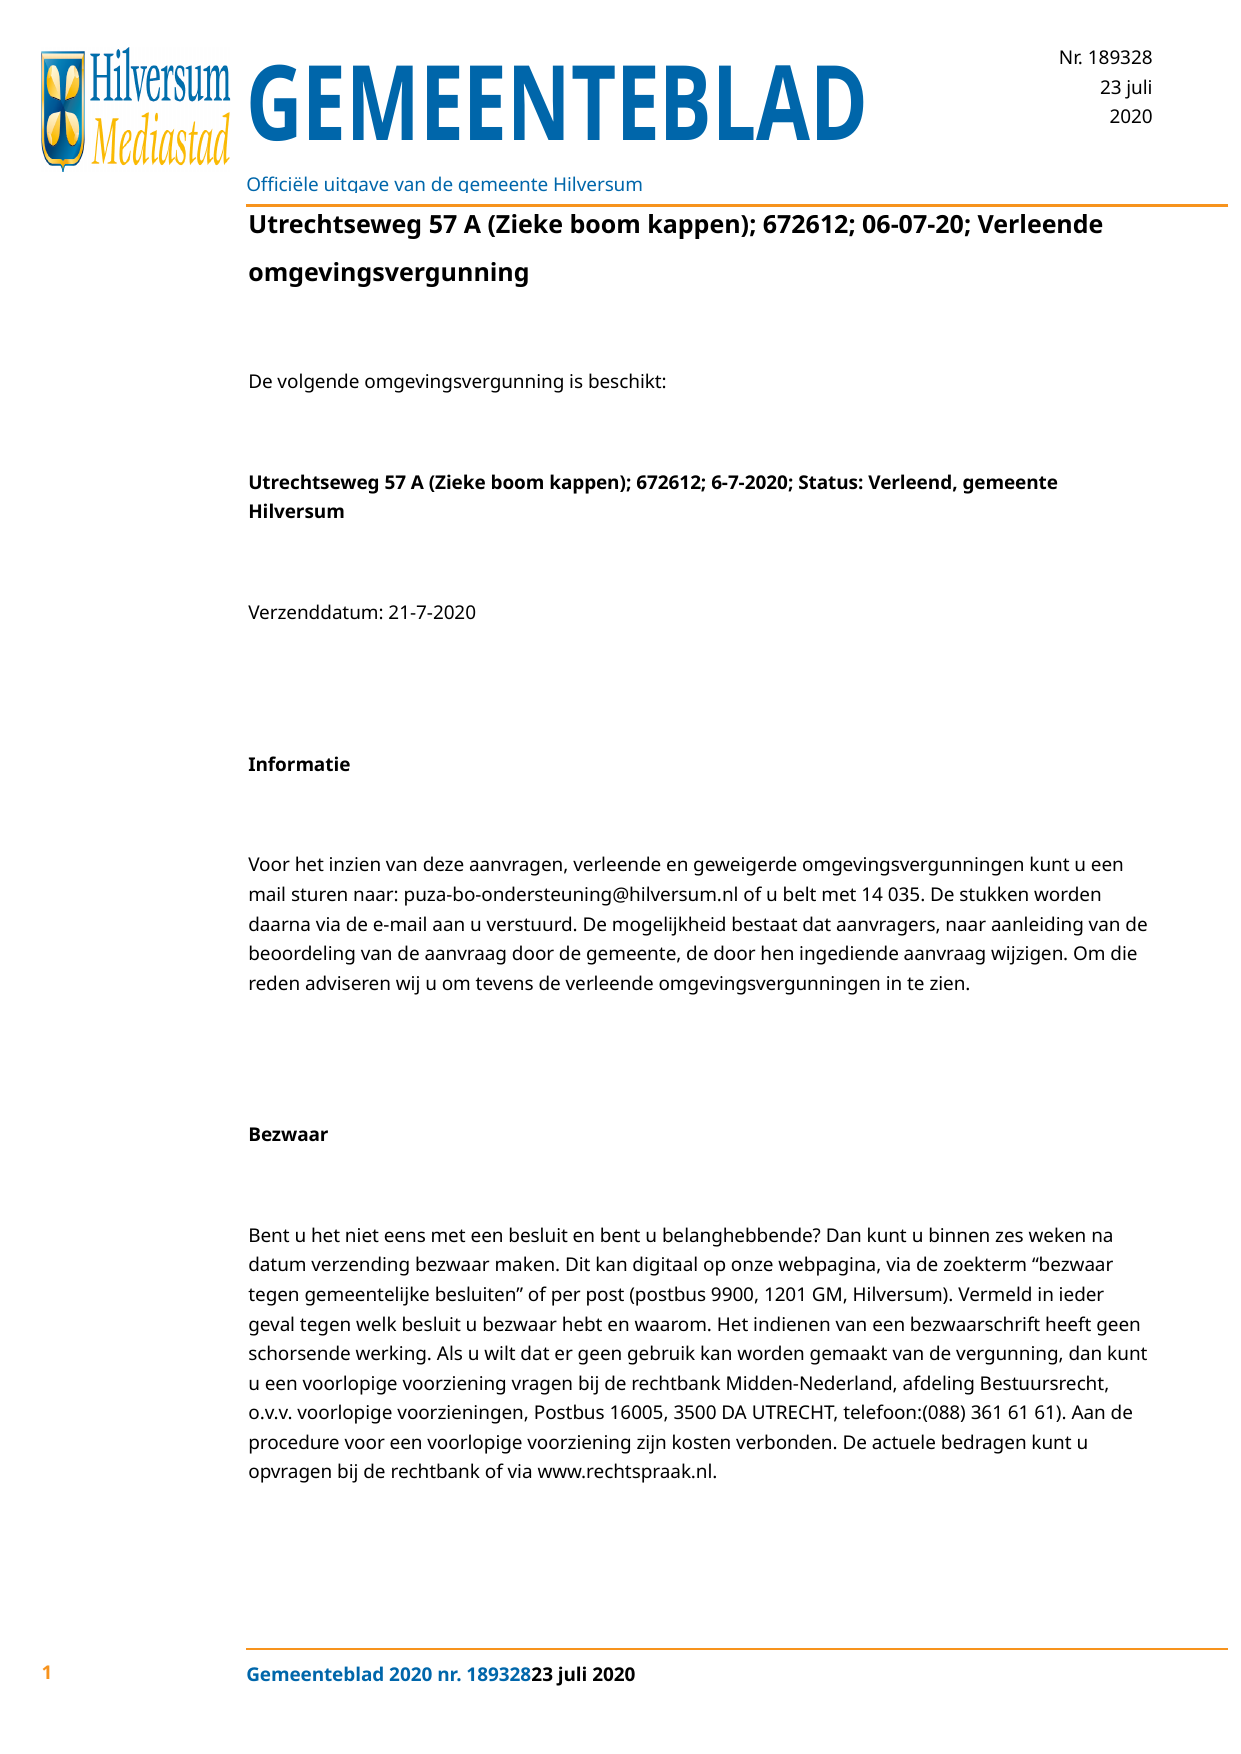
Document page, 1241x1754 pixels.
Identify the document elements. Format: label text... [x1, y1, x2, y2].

text Voor het inzien van deze aanvragen, verleende en geweigerde omgevingsvergunningen kunt u een mail sturen naar: puza-bo-ondersteuning@hilversum.nl of u belt met 14 035. De stukken worden daarna via de e-mail aan u verstuurd. De mogelijkheid bestaat dat aanvragers, naar aanleiding van de beoordeling van de aanvraag door de gemeente, de door hen ingediende aanvraag wijzigen. Om die reden adviseren wij u om tevens de verleende omgevingsvergunningen in te zien. [248, 852, 1152, 996]
text Bent u het niet eens met een besluit en bent u belanghebbende? Dan kunt u binnen zes weken na datum verzending bezwaar maken. Dit kan digitaal op onze webpagina, via de zoekterm “bezwaar tegen gemeentelijke besluiten” of per post (postbus 9900, 1201 GM, Hilversum). Vermeld in ieder geval tegen welk besluit u bezwaar hebt en waarom. Het indienen van een bezwaarschrift heeft geen schorsende werking. Als u wilt dat er geen gebruik kan worden gemaakt van de vergunning, dan kunt u een voorlopige voorziening vragen bij de rechtbank Midden-Nederland, afdeling Bestuursrecht, o.v.v. voorlopige voorzieningen, Postbus 16005, 3500 DA UTRECHT, telefoon:(088) 361 61 61). Aan de procedure voor een voorlopige voorziening zijn kosten verbonden. De actuele bedragen kunt u opvragen bij de rechtbank of via www.rechtspraak.nl. [248, 1222, 1152, 1484]
text De volgende omgevingsvergunning is beschikt: [248, 368, 1152, 394]
text Utrechtseweg 57 A (Zieke boom kappen); 672612; 6-7-2020; Status: Verleend, gemeente Hilversum [248, 469, 1152, 524]
text Informatie [248, 751, 1152, 777]
text Verzenddatum: 21-7-2020 [248, 599, 1152, 625]
text Bezwaar [248, 1121, 1152, 1147]
text Utrechtseweg 57 A (Zieke boom kappen); 672612; 06-07-20; Verleende omgevingsvergunning [248, 207, 1152, 288]
picture [41, 47, 231, 172]
